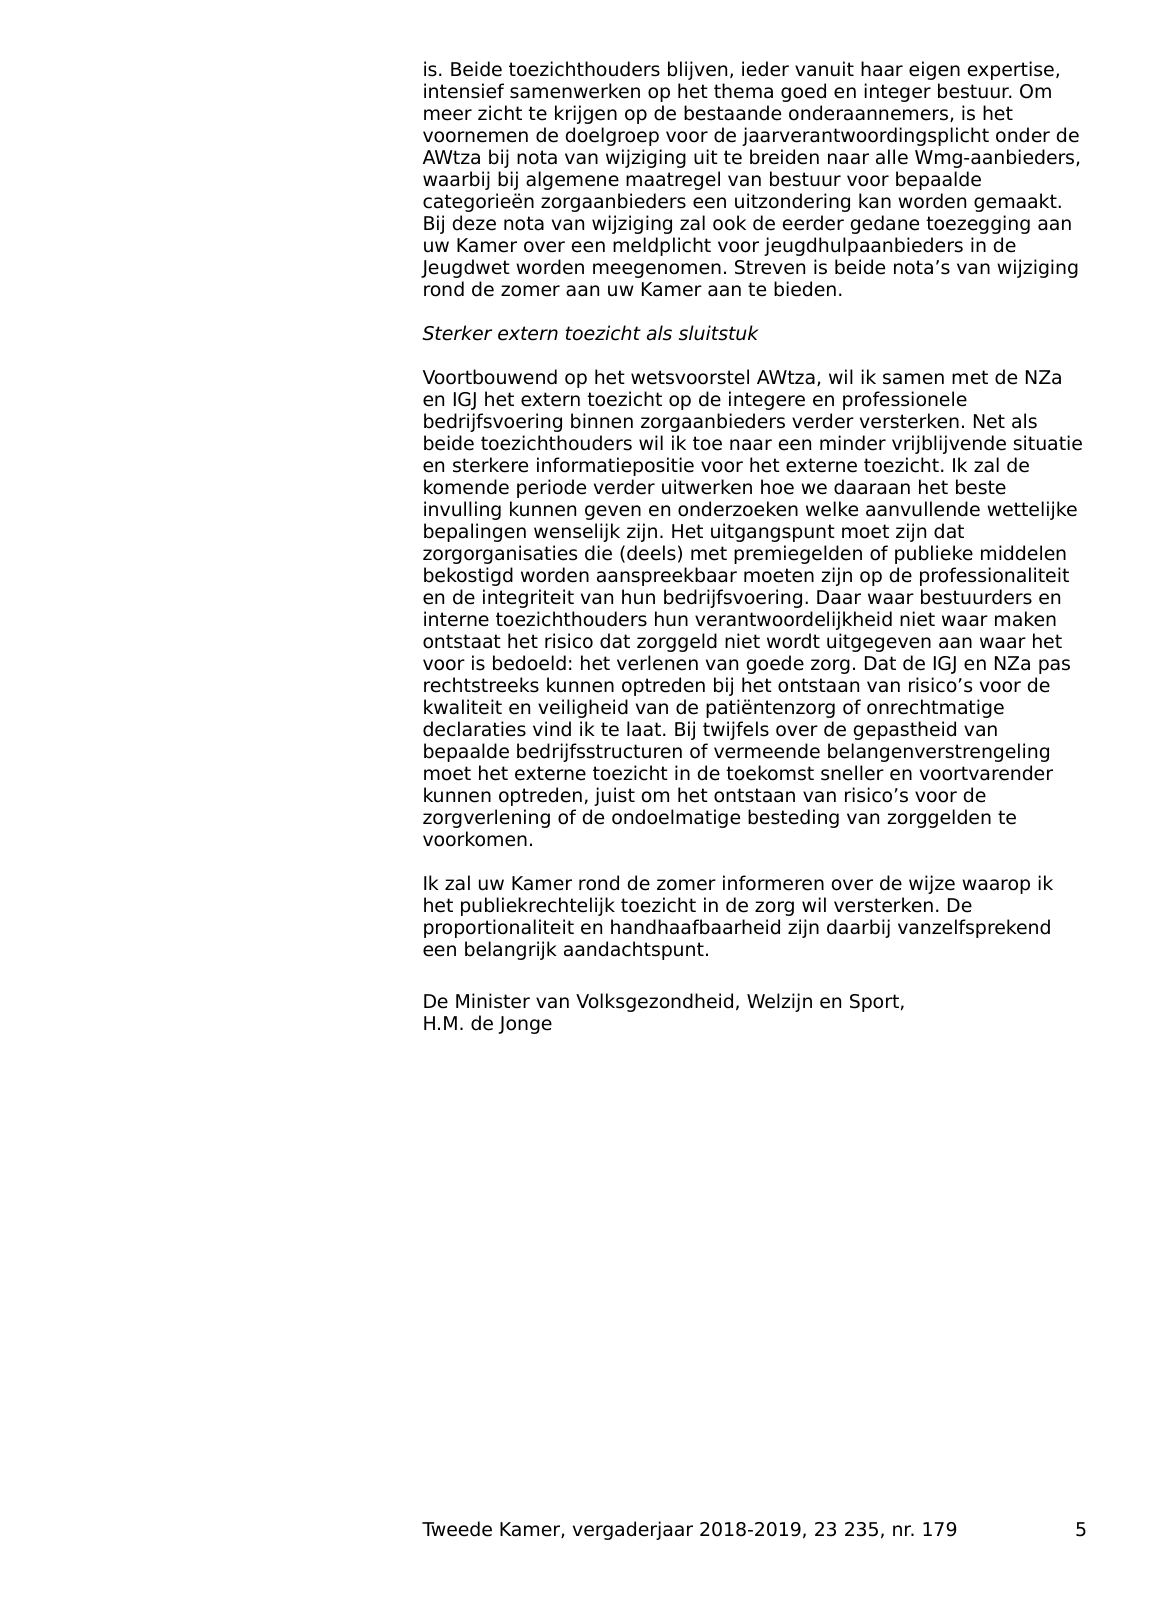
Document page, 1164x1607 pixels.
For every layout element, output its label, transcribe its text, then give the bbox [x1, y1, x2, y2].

text Ik zal uw Kamer rond de zomer informeren over de wijze waarop ik het publiekrechtelijk toezicht in de zorg wil versterken. De proportionaliteit en handhaafbaarheid zijn daarbij vanzelfsprekend een belangrijk aandachtspunt. [422, 873, 1087, 961]
subtitle Sterker extern toezicht als sluitstuk [422, 323, 1087, 345]
text Voortbouwend op het wetsvoorstel AWtza, wil ik samen met de NZa en IGJ het extern toezicht op de integere en professionele bedrijfsvoering binnen zorgaanbieders verder versterken. Net als beide toezichthouders wil ik toe naar een minder vrijblijvende situatie en sterkere informatiepositie voor het externe toezicht. Ik zal de komende periode verder uitwerken hoe we daaraan het beste invulling kunnen geven en onderzoeken welke aanvullende wettelijke bepalingen wenselijk zijn. Het uitgangspunt moet zijn dat zorgorganisaties die (deels) met premiegelden of publieke middelen bekostigd worden aanspreekbaar moeten zijn op de professionaliteit en de integriteit van hun bedrijfsvoering. Daar waar bestuurders en interne toezichthouders hun verantwoordelijkheid niet waar maken ontstaat het risico dat zorggeld niet wordt uitgegeven aan waar het voor is bedoeld: het verlenen van goede zorg. Dat de IGJ en NZa pas rechtstreeks kunnen optreden bij het ontstaan van risico’s voor de kwaliteit en veiligheid van de patiëntenzorg of onrechtmatige declaraties vind ik te laat. Bij twijfels over de gepastheid van bepaalde bedrijfsstructuren of vermeende belangenverstrengeling moet het externe toezicht in de toekomst sneller en voortvarender kunnen optreden, juist om het ontstaan van risico’s voor de zorgverlening of de ondoelmatige besteding van zorggelden te voorkomen. [422, 367, 1087, 851]
text is. Beide toezichthouders blijven, ieder vanuit haar eigen expertise, intensief samenwerken op het thema goed en integer bestuur. Om meer zicht te krijgen op de bestaande onderaannemers, is het voornemen de doelgroep voor de jaarverantwoordingsplicht onder de AWtza bij nota van wijziging uit te breiden naar alle Wmg-aanbieders, waarbij bij algemene maatregel van bestuur voor bepaalde categorieën zorgaanbieders een uitzondering kan worden gemaakt. Bij deze nota van wijziging zal ook de eerder gedane toezegging aan uw Kamer over een meldplicht voor jeugdhulpaanbieders in de Jeugdwet worden meegenomen. Streven is beide nota’s van wijziging rond de zomer aan uw Kamer aan te bieden. [422, 59, 1087, 301]
text De Minister van Volksgezondheid, Welzijn en Sport, H.M. de Jonge [422, 991, 1087, 1035]
